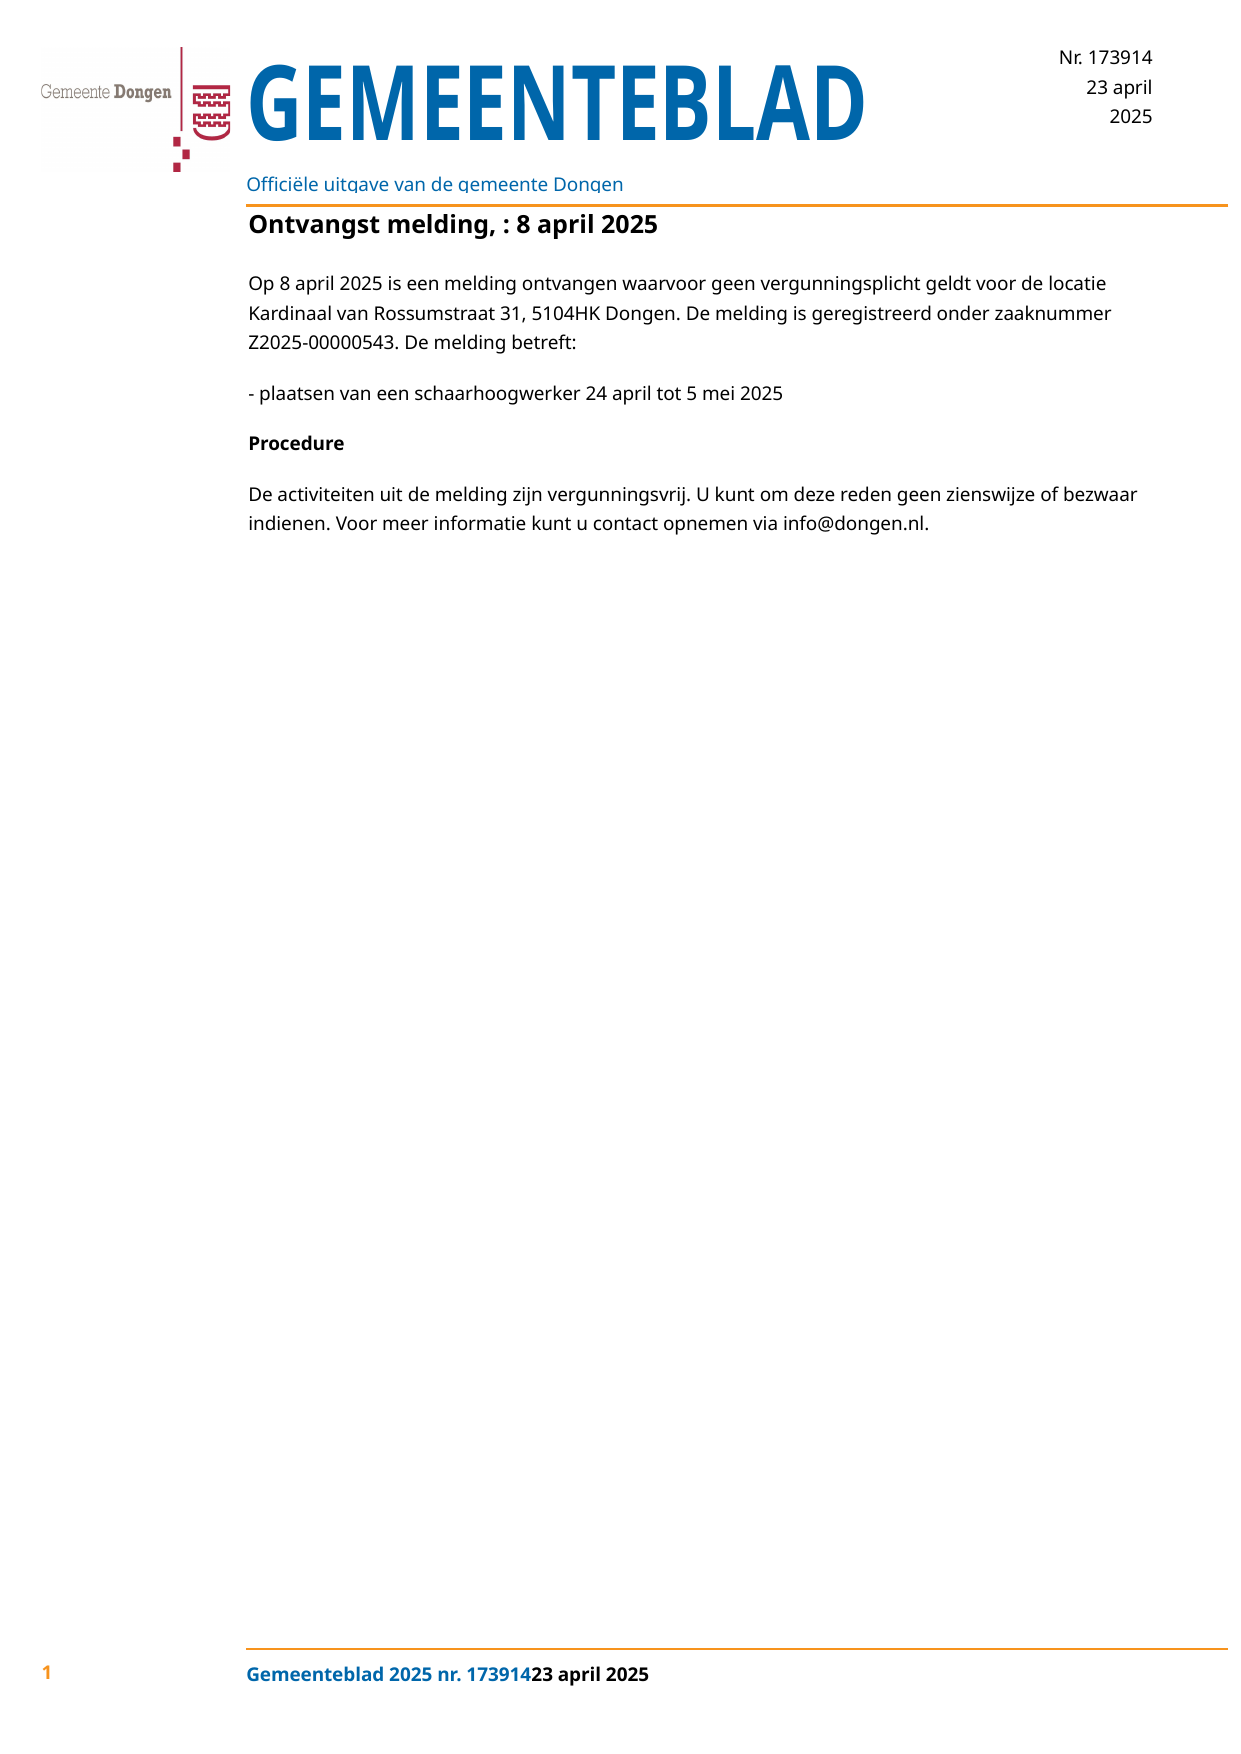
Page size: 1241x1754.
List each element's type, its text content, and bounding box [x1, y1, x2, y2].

text Op 8 april 2025 is een melding ontvangen waarvoor geen vergunningsplicht geldt voor de locatie Kardinaal van Rossumstraat 31, 5104HK Dongen. De melding is geregistreerd onder zaaknummer Z2025-00000543. De melding betreft: [248, 270, 1152, 355]
picture [41, 47, 231, 172]
text De activiteiten uit de melding zijn vergunningsvrij. U kunt om deze reden geen zienswijze of bezwaar indienen. Voor meer informatie kunt u contact opnemen via info@dongen.nl. [248, 481, 1152, 536]
text - plaatsen van een schaarhoogwerker 24 april tot 5 mei 2025 [248, 380, 1152, 406]
text Procedure [248, 430, 1152, 456]
text Ontvangst melding, : 8 april 2025 [248, 207, 1152, 241]
